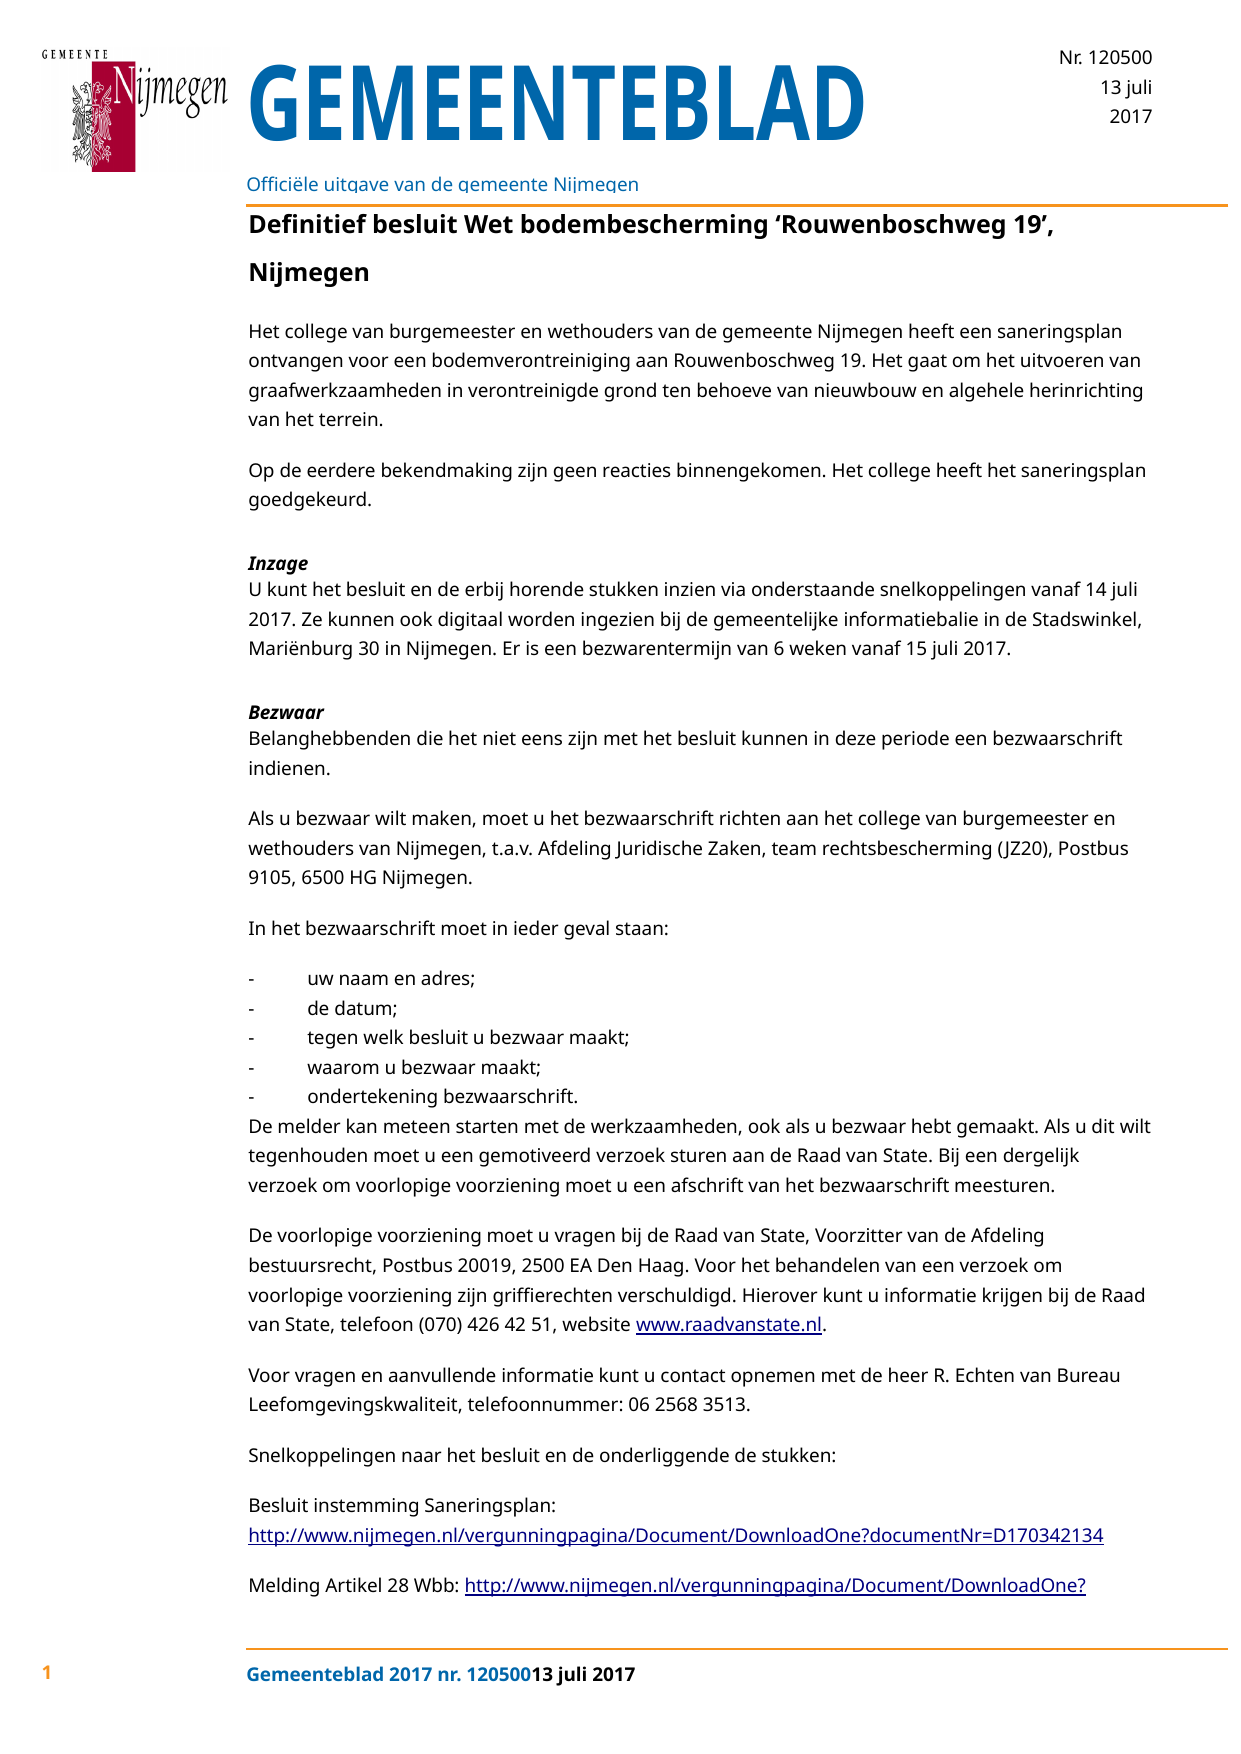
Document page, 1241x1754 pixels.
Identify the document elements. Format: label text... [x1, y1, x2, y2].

text De voorlopige voorziening moet u vragen bij de Raad van State, Voorzitter van de Afdeling bestuursrecht, Postbus 20019, 2500 EA Den Haag. Voor het behandelen van een verzoek om voorlopige voorziening zijn griffierechten verschuldigd. Hierover kunt u informatie krijgen bij de Raad van State, telefoon (070) 426 42 51, website www.raadvanstate.nl. [248, 1223, 1152, 1337]
text Definitief besluit Wet bodembescherming ‘Rouwenboschweg 19’, Nijmegen [248, 207, 1152, 288]
text Snelkoppelingen naar het besluit en de onderliggende de stukken: [248, 1442, 1152, 1468]
text Melding Artikel 28 Wbb: http://www.nijmegen.nl/vergunningpagina/Document/DownloadOne? [248, 1572, 1152, 1598]
list de datum; [248, 995, 1152, 1021]
text Voor vragen en aanvullende informatie kunt u contact opnemen met de heer R. Echten van Bureau Leefomgevingskwaliteit, telefoonnummer: 06 2568 3513. [248, 1362, 1152, 1417]
text De melder kan meteen starten met de werkzaamheden, ook als u bezwaar hebt gemaakt. Als u dit wilt tegenhouden moet u een gemotiveerd verzoek sturen aan de Raad van State. Bij een dergelijk verzoek om voorlopige voorziening moet u een afschrift van het bezwaarschrift meesturen. [248, 1113, 1152, 1198]
list uw naam en adres; [248, 965, 1152, 991]
text Bezwaar [248, 699, 1152, 725]
list waarom u bezwaar maakt; [248, 1054, 1152, 1080]
list ondertekening bezwaarschrift. [248, 1083, 1152, 1109]
text Inzage [248, 551, 1152, 576]
text Als u bezwaar wilt maken, moet u het bezwaarschrift richten aan het college van burgemeester en wethouders van Nijmegen, t.a.v. Afdeling Juridische Zaken, team rechtsbescherming (JZ20), Postbus 9105, 6500 HG Nijmegen. [248, 805, 1152, 890]
text In het bezwaarschrift moet in ieder geval staan: [248, 915, 1152, 941]
text Op de eerdere bekendmaking zijn geen reacties binnengekomen. Het college heeft het saneringsplan goedgekeurd. [248, 457, 1152, 512]
text Besluit instemming Saneringsplan: http://www.nijmegen.nl/vergunningpagina/Document/DownloadOne?documentNr=D170342134 [248, 1492, 1152, 1548]
picture [41, 47, 231, 172]
list tegen welk besluit u bezwaar maakt; [248, 1024, 1152, 1050]
text Belanghebbenden die het niet eens zijn met het besluit kunnen in deze periode een bezwaarschrift indienen. [248, 725, 1152, 781]
text Het college van burgemeester en wethouders van de gemeente Nijmegen heeft een saneringsplan ontvangen voor een bodemverontreiniging aan Rouwenboschweg 19. Het gaat om het uitvoeren van graafwerkzaamheden in verontreinigde grond ten behoeve van nieuwbouw en algehele herinrichting van het terrein. [248, 318, 1152, 432]
text U kunt het besluit en de erbij horende stukken inzien via onderstaande snelkoppelingen vanaf 14 juli 2017. Ze kunnen ook digitaal worden ingezien bij de gemeentelijke informatiebalie in de Stadswinkel, Mariënburg 30 in Nijmegen. Er is een bezwarentermijn van 6 weken vanaf 15 juli 2017. [248, 576, 1152, 661]
